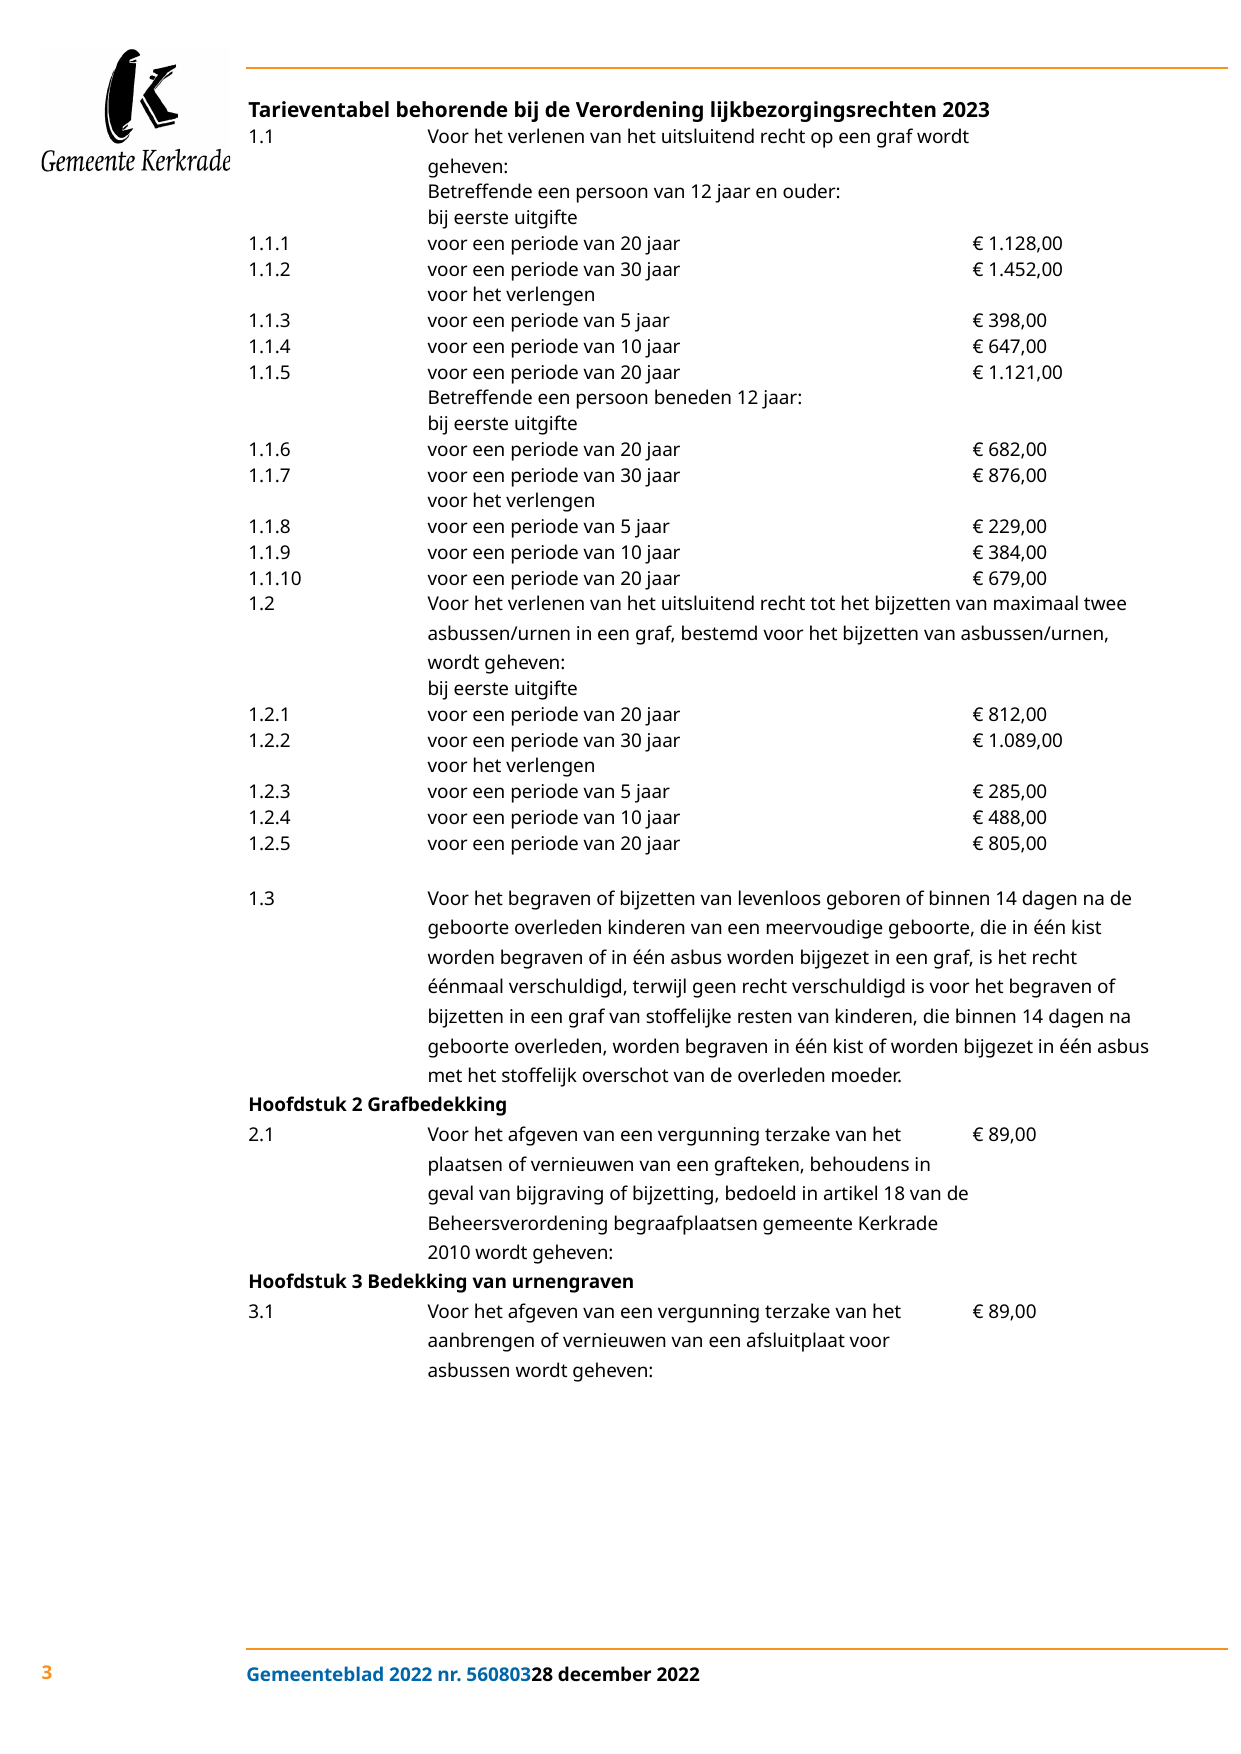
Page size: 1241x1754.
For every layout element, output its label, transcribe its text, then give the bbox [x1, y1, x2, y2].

table_cell € 876,00 [973, 462, 1152, 487]
table_cell € 1.089,00 [973, 727, 1152, 752]
table_cell voor een periode van 10 jaar [427, 804, 972, 830]
table_cell [248, 488, 427, 513]
table_cell 1.1.10 [248, 565, 427, 590]
table_cell voor een periode van 20 jaar [427, 359, 972, 384]
table_cell voor een periode van 20 jaar [427, 701, 972, 727]
table_cell € 1.452,00 [973, 256, 1152, 282]
table_cell voor een periode van 30 jaar [427, 727, 972, 752]
table_cell voor een periode van 5 jaar [427, 513, 972, 539]
table_cell [248, 675, 427, 701]
table_cell € 229,00 [973, 513, 1152, 539]
table_cell € 682,00 [973, 436, 1152, 462]
table_cell 1.1.6 [248, 436, 427, 462]
table_cell 1.1.4 [248, 333, 427, 359]
table_header [973, 124, 1152, 179]
table_header € 89,00 [973, 1121, 1152, 1265]
table_cell 1.1.9 [248, 539, 427, 565]
table_header Voor het verlenen van het uitsluitend recht op een graf wordt geheven: [427, 124, 972, 179]
table_cell 1.2.1 [248, 701, 427, 727]
table_cell Betreffende een persoon beneden 12 jaar: [427, 385, 972, 410]
table_cell 1.3 [248, 885, 427, 1088]
table_cell € 805,00 [973, 830, 1152, 885]
table_cell [248, 179, 427, 204]
table_header Voor het afgeven van een vergunning terzake van het plaatsen of vernieuwen van een grafteken, behoudens in geval van bijgraving of bijzetting, bedoeld in artikel 18 van de Beheersverordening begraafplaatsen gemeente Kerkrade 2010 wordt geheven: [427, 1121, 972, 1265]
table_cell [248, 753, 427, 778]
table_cell voor het verlengen [427, 282, 972, 307]
table_cell [973, 753, 1152, 778]
text Hoofdstuk 2 Grafbedekking [248, 1091, 1152, 1117]
table_cell € 488,00 [973, 804, 1152, 830]
table_cell € 679,00 [973, 565, 1152, 590]
table_cell 1.2.2 [248, 727, 427, 752]
table_cell € 1.128,00 [973, 230, 1152, 256]
table_cell 1.1.3 [248, 308, 427, 333]
table_cell € 384,00 [973, 539, 1152, 565]
table_cell [973, 282, 1152, 307]
table_header 1.1 [248, 124, 427, 179]
text Tarieventabel behorende bij de Verordening lijkbezorgingsrechten 2023 [248, 95, 1152, 123]
table_cell bij eerste uitgifte [427, 205, 972, 230]
table_cell [973, 205, 1152, 230]
table_cell voor een periode van 10 jaar [427, 539, 972, 565]
table_cell € 285,00 [973, 778, 1152, 804]
table_cell [248, 385, 427, 410]
table_cell 1.2.5 [248, 830, 427, 885]
table_cell 1.1.7 [248, 462, 427, 487]
table_cell [248, 205, 427, 230]
table_cell voor het verlengen [427, 753, 972, 778]
table_cell 1.1.8 [248, 513, 427, 539]
table_cell Voor het verlenen van het uitsluitend recht tot het bijzetten van maximaal twee asbussen/urnen in een graf, bestemd voor het bijzetten van asbussen/urnen, wordt geheven: [427, 590, 1152, 675]
table_cell 1.1.2 [248, 256, 427, 282]
table_cell € 647,00 [973, 333, 1152, 359]
table_cell voor een periode van 20 jaar [427, 565, 972, 590]
table_cell [973, 675, 1152, 701]
table_cell bij eerste uitgifte [427, 675, 972, 701]
table_cell € 812,00 [973, 701, 1152, 727]
table_cell € 398,00 [973, 308, 1152, 333]
table_cell voor een periode van 5 jaar [427, 778, 972, 804]
table_header € 89,00 [973, 1298, 1152, 1383]
table_cell voor een periode van 10 jaar [427, 333, 972, 359]
table_header 3.1 [248, 1298, 427, 1383]
table_cell voor het verlengen [427, 488, 972, 513]
table_cell € 1.121,00 [973, 359, 1152, 384]
table_cell voor een periode van 20 jaar [427, 830, 972, 885]
text Hoofdstuk 3 Bedekking van urnengraven [248, 1268, 1152, 1294]
table_cell 1.2 [248, 590, 427, 675]
table_cell voor een periode van 5 jaar [427, 308, 972, 333]
table_cell [973, 179, 1152, 204]
table_cell [973, 488, 1152, 513]
table_cell voor een periode van 30 jaar [427, 462, 972, 487]
picture [41, 47, 231, 172]
table_cell voor een periode van 20 jaar [427, 436, 972, 462]
table_cell 1.2.3 [248, 778, 427, 804]
table_cell [973, 385, 1152, 410]
table_cell [248, 410, 427, 436]
table_cell bij eerste uitgifte [427, 410, 972, 436]
table_cell 1.2.4 [248, 804, 427, 830]
table_header 2.1 [248, 1121, 427, 1265]
table_cell 1.1.1 [248, 230, 427, 256]
table_header Voor het afgeven van een vergunning terzake van het aanbrengen of vernieuwen van een afsluitplaat voor asbussen wordt geheven: [427, 1298, 972, 1383]
table_cell [973, 410, 1152, 436]
table_cell voor een periode van 20 jaar [427, 230, 972, 256]
table_cell Betreffende een persoon van 12 jaar en ouder: [427, 179, 972, 204]
table_cell Voor het begraven of bijzetten van levenloos geboren of binnen 14 dagen na de geboorte overleden kinderen van een meervoudige geboorte, die in één kist worden begraven of in één asbus worden bijgezet in een graf, is het recht éénmaal verschuldigd, terwijl geen recht verschuldigd is voor het begraven of bijzetten in een graf van stoffelijke resten van kinderen, die binnen 14 dagen na geboorte overleden, worden begraven in één kist of worden bijgezet in één asbus met het stoffelijk overschot van de overleden moeder. [427, 885, 1152, 1088]
table_cell voor een periode van 30 jaar [427, 256, 972, 282]
table_cell [248, 282, 427, 307]
table_cell 1.1.5 [248, 359, 427, 384]
